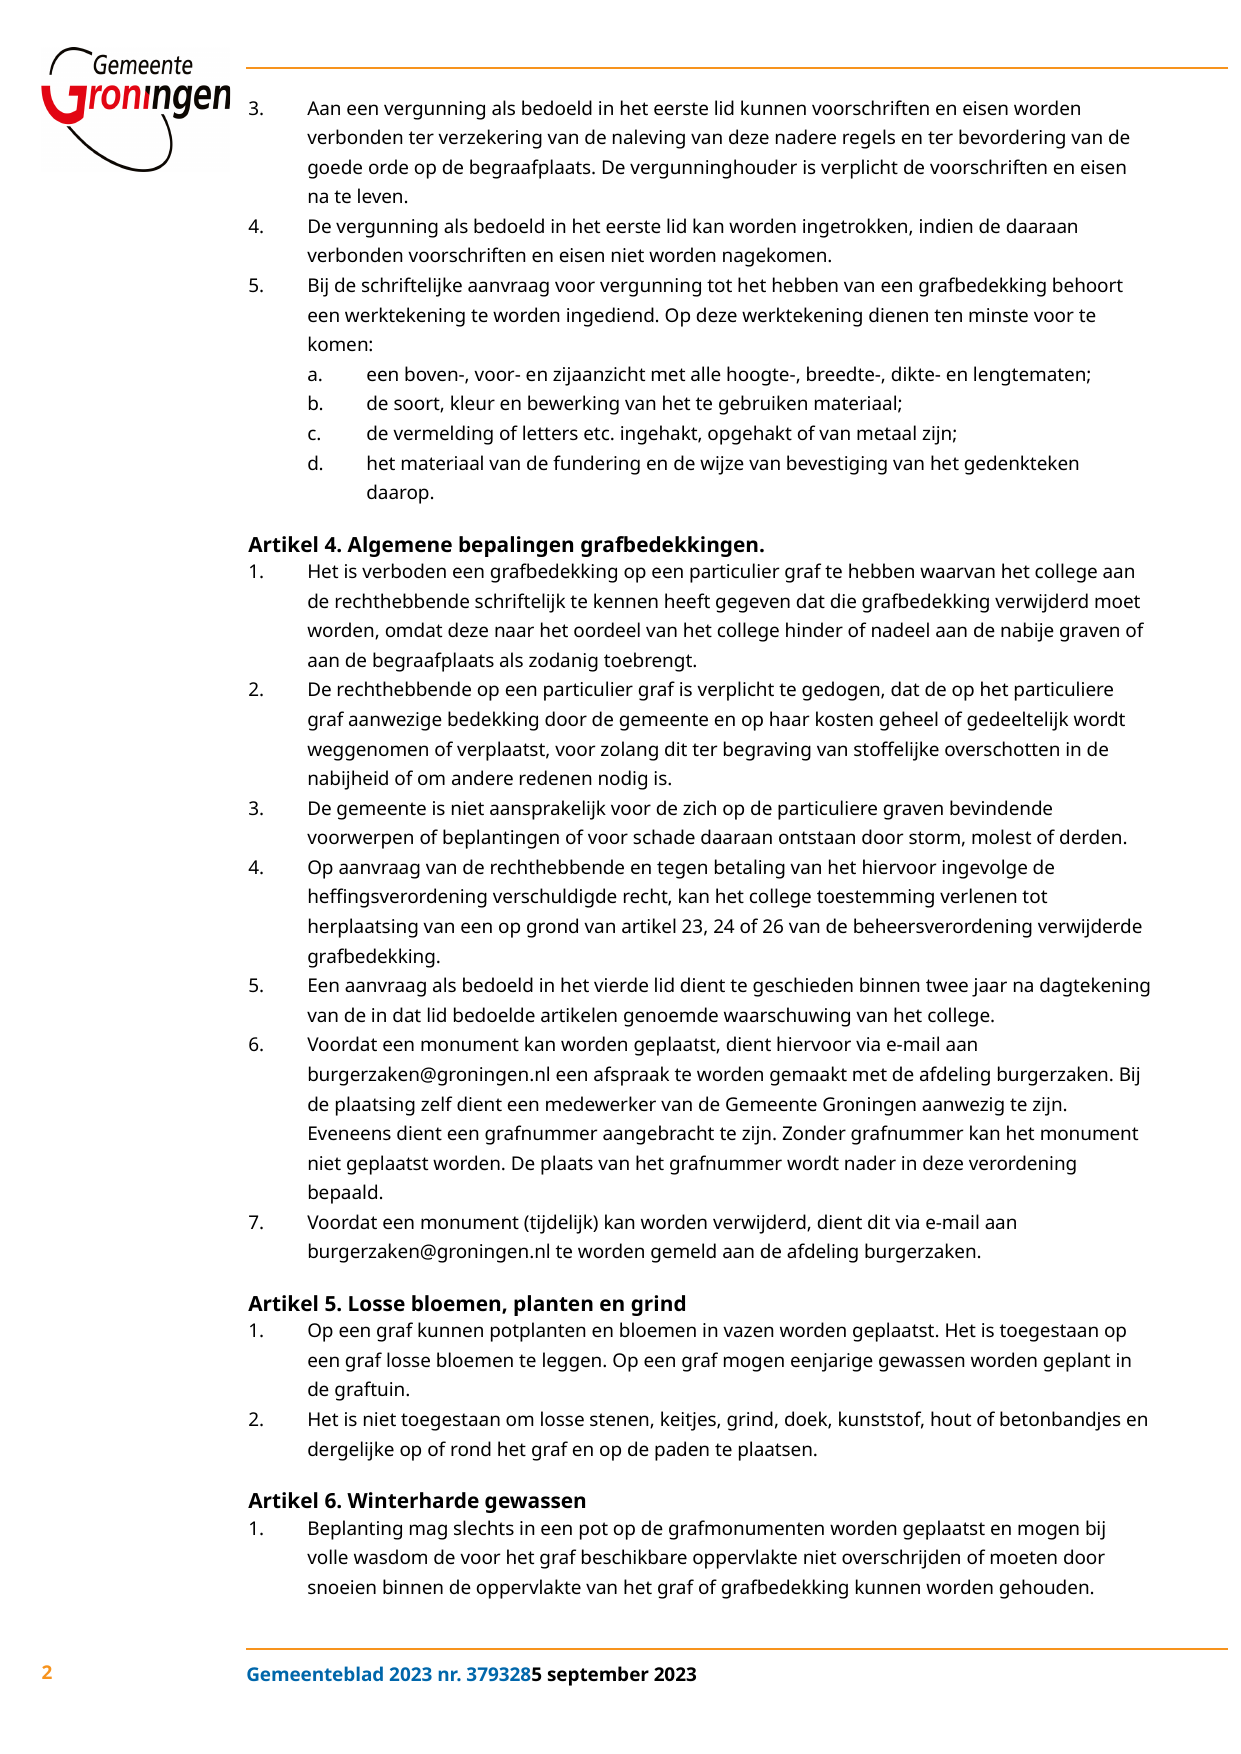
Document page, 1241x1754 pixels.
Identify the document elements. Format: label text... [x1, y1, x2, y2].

list Een aanvraag als bedoeld in het vierde lid dient te geschieden binnen twee jaar na dagtekening van de in dat lid bedoelde artikelen genoemde waarschuwing van het college. [248, 972, 1152, 1028]
list het materiaal van de fundering en de wijze van bevestiging van het gedenkteken daarop. [307, 450, 1152, 505]
list Aan een vergunning als bedoeld in het eerste lid kunnen voorschriften en eisen worden verbonden ter verzekering van de naleving van deze nadere regels en ter bevordering van de goede orde op de begraafplaats. De vergunninghouder is verplicht de voorschriften en eisen na te leven. [248, 95, 1152, 209]
list Voordat een monument (tijdelijk) kan worden verwijderd, dient dit via e-mail aan burgerzaken@groningen.nl te worden gemeld aan de afdeling burgerzaken. [248, 1209, 1152, 1264]
picture [41, 47, 231, 172]
list Voordat een monument kan worden geplaatst, dient hiervoor via e-mail aan burgerzaken@groningen.nl een afspraak te worden gemaakt met de afdeling burgerzaken. Bij de plaatsing zelf dient een medewerker van de Gemeente Groningen aanwezig te zijn. Eveneens dient een grafnummer aangebracht te zijn. Zonder grafnummer kan het monument niet geplaatst worden. De plaats van het grafnummer wordt nader in deze verordening bepaald. [248, 1032, 1152, 1205]
list De rechthebbende op een particulier graf is verplicht te gedogen, dat de op het particuliere graf aanwezige bedekking door de gemeente en op haar kosten geheel of gedeeltelijk wordt weggenomen of verplaatst, voor zolang dit ter begraving van stoffelijke overschotten in de nabijheid of om andere redenen nodig is. [248, 677, 1152, 791]
list Het is niet toegestaan om losse stenen, keitjes, grind, doek, kunststof, hout of betonbandjes en dergelijke op of rond het graf en op de paden te plaatsen. [248, 1406, 1152, 1462]
text Artikel 4. Algemene bepalingen grafbedekkingen. [248, 530, 1152, 558]
list Bij de schriftelijke aanvraag voor vergunning tot het hebben van een grafbedekking behoort een werktekening te worden ingediend. Op deze werktekening dienen ten minste voor te komen: [248, 272, 1152, 357]
list Op aanvraag van de rechthebbende en tegen betaling van het hiervoor ingevolge de heffingsverordening verschuldigde recht, kan het college toestemming verlenen tot herplaatsing van een op grond van artikel 23, 24 of 26 van de beheersverordening verwijderde grafbedekking. [248, 854, 1152, 968]
list De gemeente is niet aansprakelijk voor de zich op de particuliere graven bevindende voorwerpen of beplantingen of voor schade daaraan ontstaan door storm, molest of derden. [248, 795, 1152, 850]
text Artikel 6. Winterharde gewassen [248, 1486, 1152, 1515]
list De vergunning als bedoeld in het eerste lid kan worden ingetrokken, indien de daaraan verbonden voorschriften en eisen niet worden nagekomen. [248, 213, 1152, 268]
list de vermelding of letters etc. ingehakt, opgehakt of van metaal zijn; [307, 420, 1152, 446]
list Beplanting mag slechts in een pot op de grafmonumenten worden geplaatst en mogen bij volle wasdom de voor het graf beschikbare oppervlakte niet overschrijden of moeten door snoeien binnen de oppervlakte van het graf of grafbedekking kunnen worden gehouden. [248, 1515, 1152, 1599]
list Het is verboden een grafbedekking op een particulier graf te hebben waarvan het college aan de rechthebbende schriftelijk te kennen heeft gegeven dat die grafbedekking verwijderd moet worden, omdat deze naar het oordeel van het college hinder of nadeel aan de nabije graven of aan de begraafplaats als zodanig toebrengt. [248, 558, 1152, 673]
list de soort, kleur en bewerking van het te gebruiken materiaal; [307, 391, 1152, 416]
list een boven-, voor- en zijaanzicht met alle hoogte-, breedte-, dikte- en lengtematen; [307, 361, 1152, 387]
list Op een graf kunnen potplanten en bloemen in vazen worden geplaatst. Het is toegestaan op een graf losse bloemen te leggen. Op een graf mogen eenjarige gewassen worden geplant in de graftuin. [248, 1317, 1152, 1402]
text Artikel 5. Losse bloemen, planten en grind [248, 1289, 1152, 1317]
